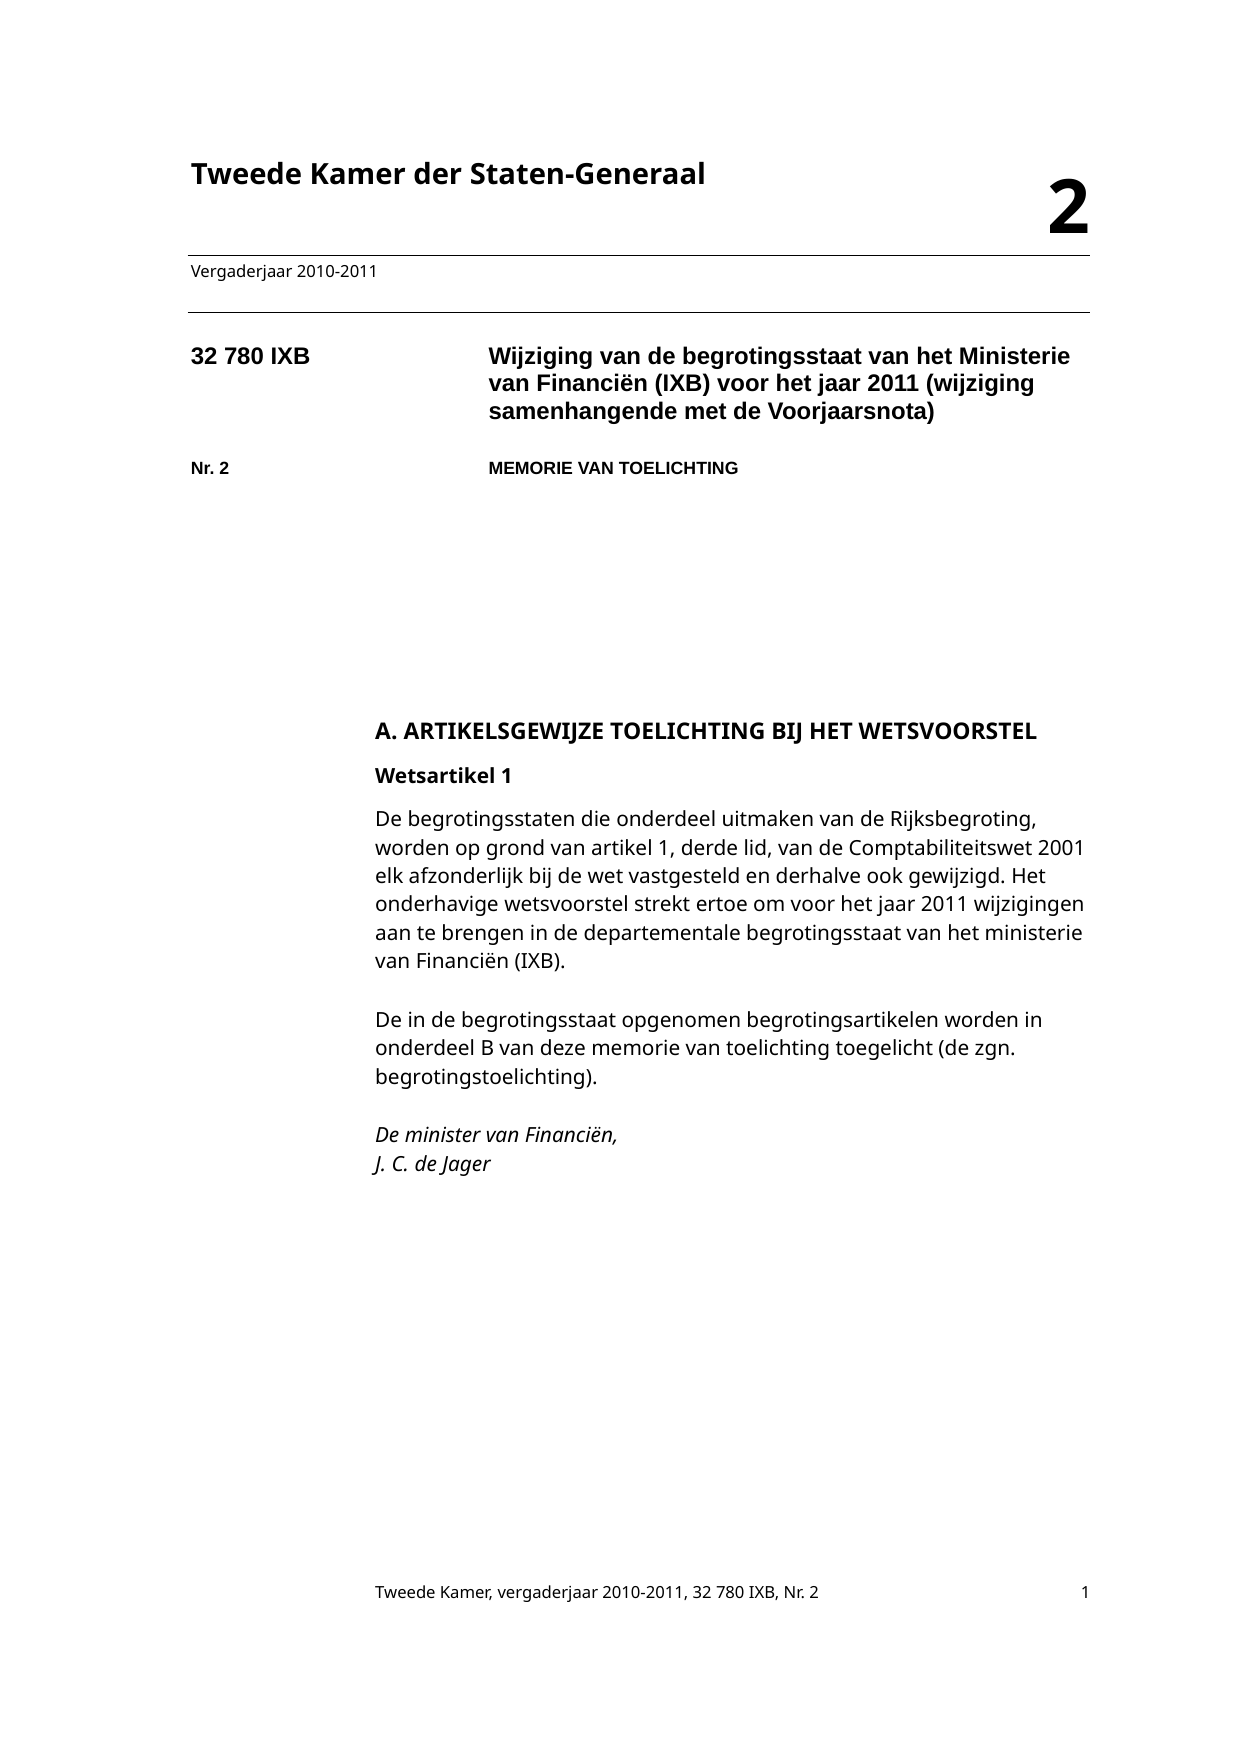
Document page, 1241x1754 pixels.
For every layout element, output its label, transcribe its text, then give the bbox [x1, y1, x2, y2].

table_header 2 [910, 150, 1090, 255]
text J. C. de Jager [375, 1149, 1090, 1177]
table_cell [485, 313, 1090, 339]
table_cell [188, 313, 485, 339]
table_cell MEMORIE VAN TOELICHTING [485, 455, 1090, 573]
table_cell Vergaderjaar 2010-2011 [188, 256, 485, 312]
table_cell Nr. 2 [188, 455, 485, 573]
text De minister van Financiën, [375, 1120, 1090, 1149]
table_header Tweede Kamer der Staten-Generaal [188, 150, 909, 255]
text De begrotingsstaten die onderdeel uitmaken van de Rijksbegroting, worden op grond van artikel 1, derde lid, van de Comptabiliteitswet 2001 elk afzonderlijk bij de wet vastgesteld en derhalve ook gewijzigd. Het onderhavige wetsvoorstel strekt ertoe om voor het jaar 2011 wijzigingen aan te brengen in de departementale begrotingsstaat van het ministerie van Financiën (IXB). [375, 804, 1090, 975]
text Wetsartikel 1 [375, 761, 1090, 789]
table_cell [485, 256, 1090, 312]
table_cell 32 780 IXB [188, 339, 485, 454]
text De in de begrotingsstaat opgenomen begrotingsartikelen worden in onderdeel B van deze memorie van toelichting toegelicht (de zgn. begrotingstoelichting). [375, 1005, 1090, 1090]
table_cell Wijziging van de begrotingsstaat van het Ministerie van Financiën (IXB) voor het jaar 2011 (wijziging samenhangende met de Voorjaarsnota) [485, 339, 1090, 454]
subtitle A. ARTIKELSGEWIJZE TOELICHTING BIJ HET WETSVOORSTEL [375, 714, 1090, 746]
